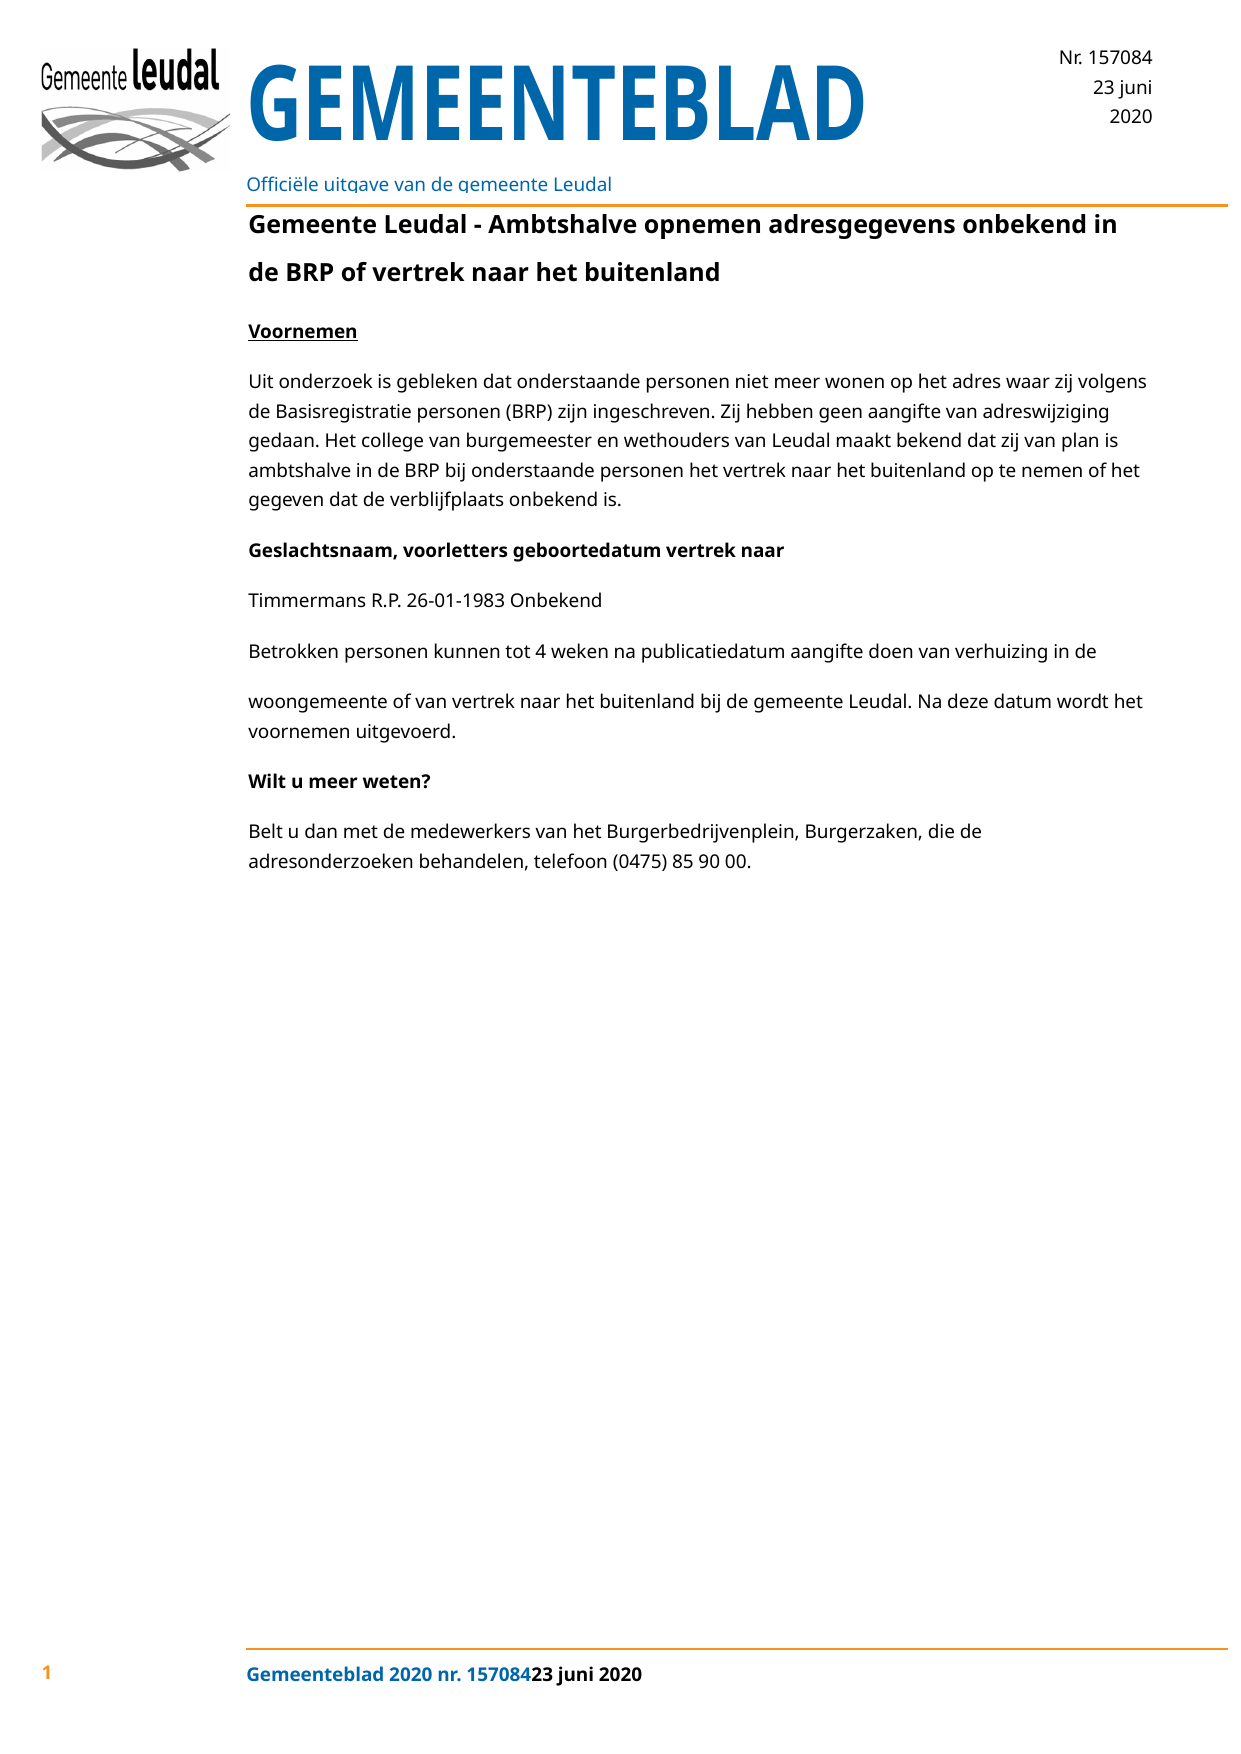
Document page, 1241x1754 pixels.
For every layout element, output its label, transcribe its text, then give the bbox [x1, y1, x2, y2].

picture [41, 47, 231, 172]
text Uit onderzoek is gebleken dat onderstaande personen niet meer wonen op het adres waar zij volgens de Basisregistratie personen (BRP) zijn ingeschreven. Zij hebben geen aangifte van adreswijziging gedaan. Het college van burgemeester en wethouders van Leudal maakt bekend dat zij van plan is ambtshalve in de BRP bij onderstaande personen het vertrek naar het buitenland op te nemen of het gegeven dat de verblijfplaats onbekend is. [248, 368, 1152, 512]
text Geslachtsnaam, voorletters geboortedatum vertrek naar [248, 537, 1152, 563]
text Timmermans R.P. 26-01-1983 Onbekend [248, 587, 1152, 613]
text Betrokken personen kunnen tot 4 weken na publicatiedatum aangifte doen van verhuizing in de [248, 638, 1152, 664]
text Wilt u meer weten? [248, 768, 1152, 794]
text Voornemen [248, 318, 1152, 344]
text Gemeente Leudal - Ambtshalve opnemen adresgegevens onbekend in de BRP of vertrek naar het buitenland [248, 207, 1152, 288]
text woongemeente of van vertrek naar het buitenland bij de gemeente Leudal. Na deze datum wordt het voornemen uitgevoerd. [248, 688, 1152, 744]
text Belt u dan met de medewerkers van het Burgerbedrijvenplein, Burgerzaken, die de adresonderzoeken behandelen, telefoon (0475) 85 90 00. [248, 819, 1152, 874]
